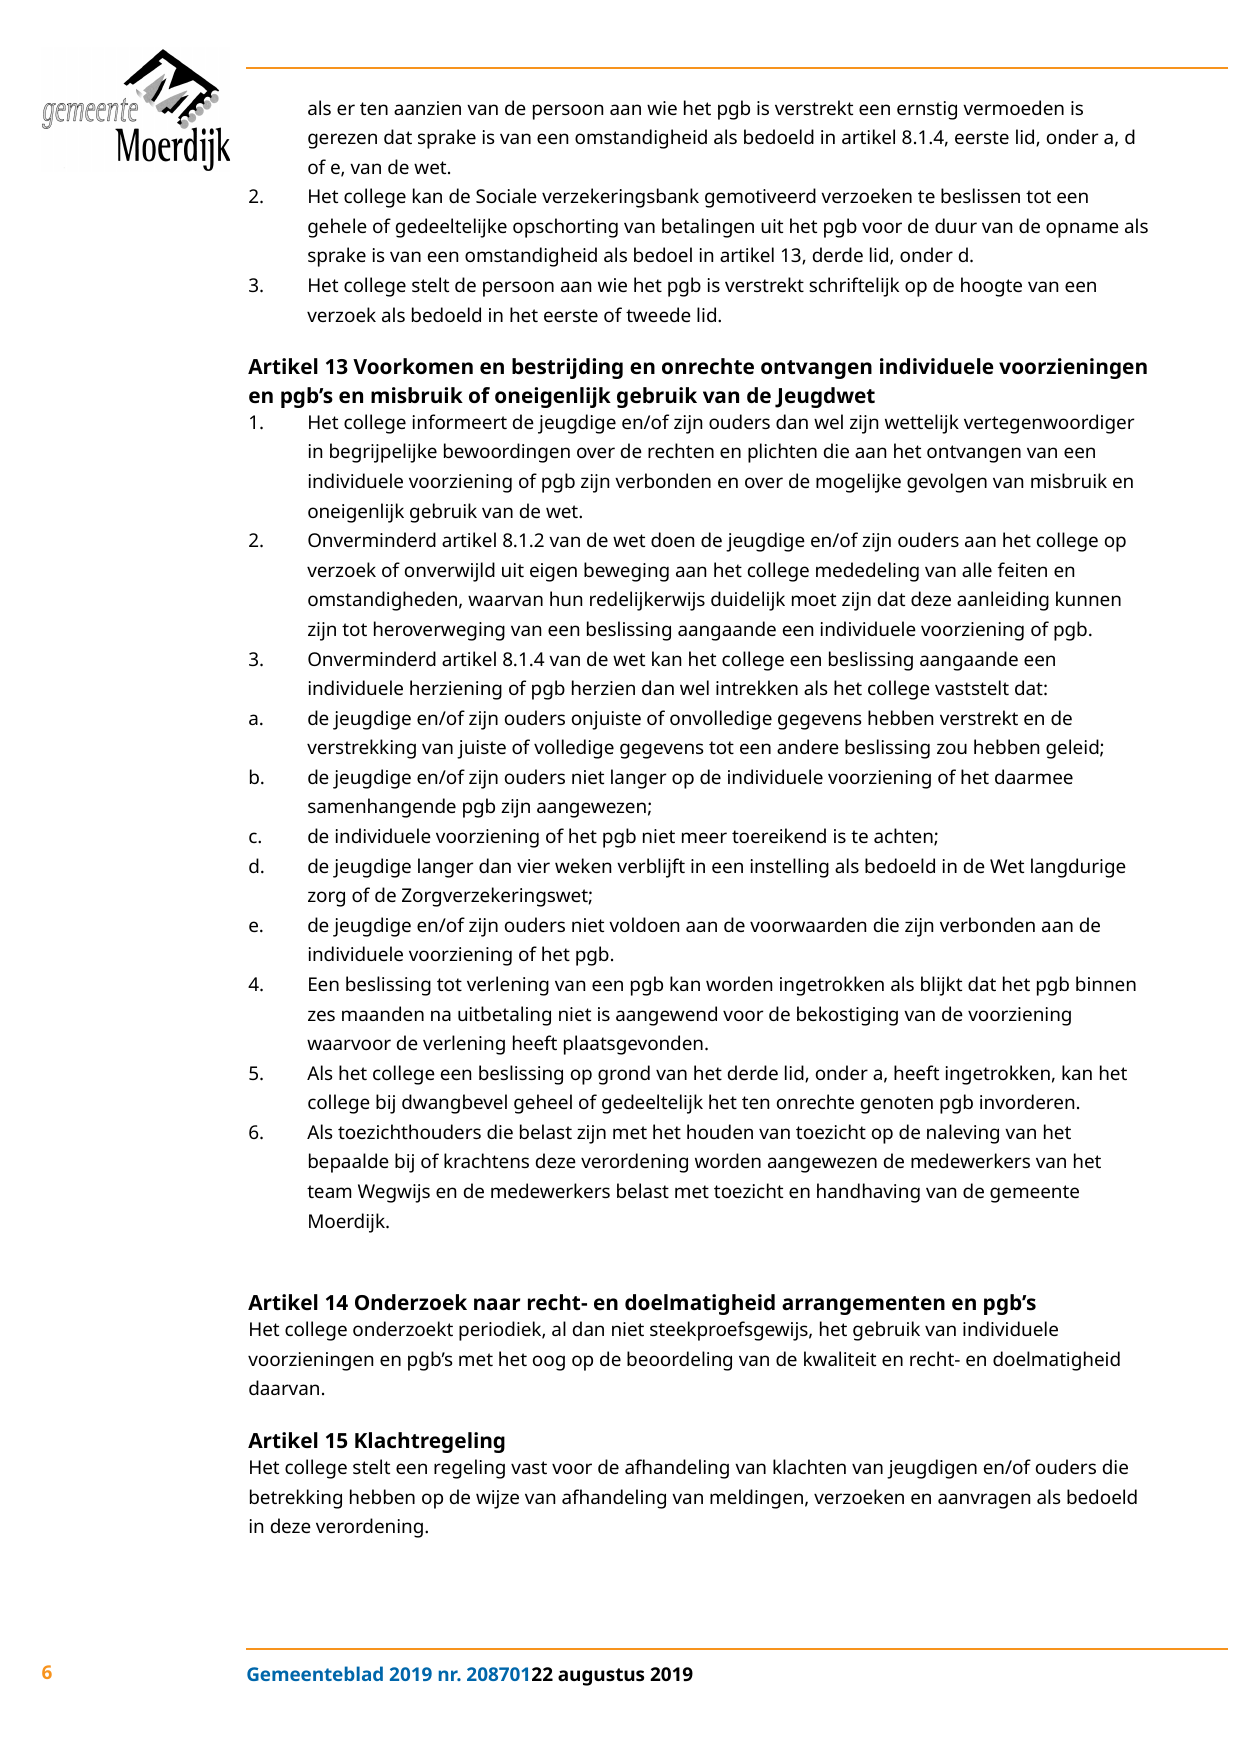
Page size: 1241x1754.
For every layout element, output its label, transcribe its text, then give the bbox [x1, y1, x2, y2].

list Onverminderd artikel 8.1.4 van de wet kan het college een beslissing aangaande een individuele herziening of pgb herzien dan wel intrekken als het college vaststelt dat: [248, 646, 1152, 701]
list Het college stelt de persoon aan wie het pgb is verstrekt schriftelijk op de hoogte van een verzoek als bedoeld in het eerste of tweede lid. [248, 272, 1152, 328]
list de jeugdige en/of zijn ouders niet voldoen aan de voorwaarden die zijn verbonden aan de individuele voorziening of het pgb. [248, 912, 1152, 967]
text Het college stelt een regeling vast voor de afhandeling van klachten van jeugdigen en/of ouders die betrekking hebben op de wijze van afhandeling van meldingen, verzoeken en aanvragen als bedoeld in deze verordening. [248, 1454, 1152, 1539]
text Artikel 13 Voorkomen en bestrijding en onrechte ontvangen individuele voorzieningen en pgb’s en misbruik of oneigenlijk gebruik van de Jeugdwet [248, 352, 1152, 409]
list als er ten aanzien van de persoon aan wie het pgb is verstrekt een ernstig vermoeden is gerezen dat sprake is van een omstandigheid als bedoeld in artikel 8.1.4, eerste lid, onder a, d of e, van de wet. [248, 95, 1152, 180]
text Artikel 14 Onderzoek naar recht- en doelmatigheid arrangementen en pgb’s [248, 1288, 1152, 1316]
list de jeugdige en/of zijn ouders onjuiste of onvolledige gegevens hebben verstrekt en de verstrekking van juiste of volledige gegevens tot een andere beslissing zou hebben geleid; [248, 705, 1152, 760]
list de jeugdige langer dan vier weken verblijft in een instelling als bedoeld in de Wet langdurige zorg of de Zorgverzekeringswet; [248, 853, 1152, 908]
list Onverminderd artikel 8.1.2 van de wet doen de jeugdige en/of zijn ouders aan het college op verzoek of onverwijld uit eigen beweging aan het college mededeling van alle feiten en omstandigheden, waarvan hun redelijkerwijs duidelijk moet zijn dat deze aanleiding kunnen zijn tot heroverweging van een beslissing aangaande een individuele voorziening of pgb. [248, 527, 1152, 642]
list Als het college een beslissing op grond van het derde lid, onder a, heeft ingetrokken, kan het college bij dwangbevel geheel of gedeeltelijk het ten onrechte genoten pgb invorderen. [248, 1060, 1152, 1115]
picture [41, 47, 231, 172]
text Artikel 15 Klachtregeling [248, 1426, 1152, 1454]
list Het college informeert de jeugdige en/of zijn ouders dan wel zijn wettelijk vertegenwoordiger in begrijpelijke bewoordingen over de rechten en plichten die aan het ontvangen van een individuele voorziening of pgb zijn verbonden en over de mogelijke gevolgen van misbruik en oneigenlijk gebruik van de wet. [248, 409, 1152, 524]
text Het college onderzoekt periodiek, al dan niet steekproefsgewijs, het gebruik van individuele voorzieningen en pgb’s met het oog op de beoordeling van de kwaliteit en recht- en doelmatigheid daarvan. [248, 1316, 1152, 1401]
list Een beslissing tot verlening van een pgb kan worden ingetrokken als blijkt dat het pgb binnen zes maanden na uitbetaling niet is aangewend voor de bekostiging van de voorziening waarvoor de verlening heeft plaatsgevonden. [248, 971, 1152, 1056]
list de jeugdige en/of zijn ouders niet langer op de individuele voorziening of het daarmee samenhangende pgb zijn aangewezen; [248, 764, 1152, 819]
list de individuele voorziening of het pgb niet meer toereikend is te achten; [248, 823, 1152, 849]
list Het college kan de Sociale verzekeringsbank gemotiveerd verzoeken te beslissen tot een gehele of gedeeltelijke opschorting van betalingen uit het pgb voor de duur van de opname als sprake is van een omstandigheid als bedoel in artikel 13, derde lid, onder d. [248, 183, 1152, 268]
list Als toezichthouders die belast zijn met het houden van toezicht op de naleving van het bepaalde bij of krachtens deze verordening worden aangewezen de medewerkers van het team Wegwijs en de medewerkers belast met toezicht en handhaving van de gemeente Moerdijk. [248, 1119, 1152, 1234]
